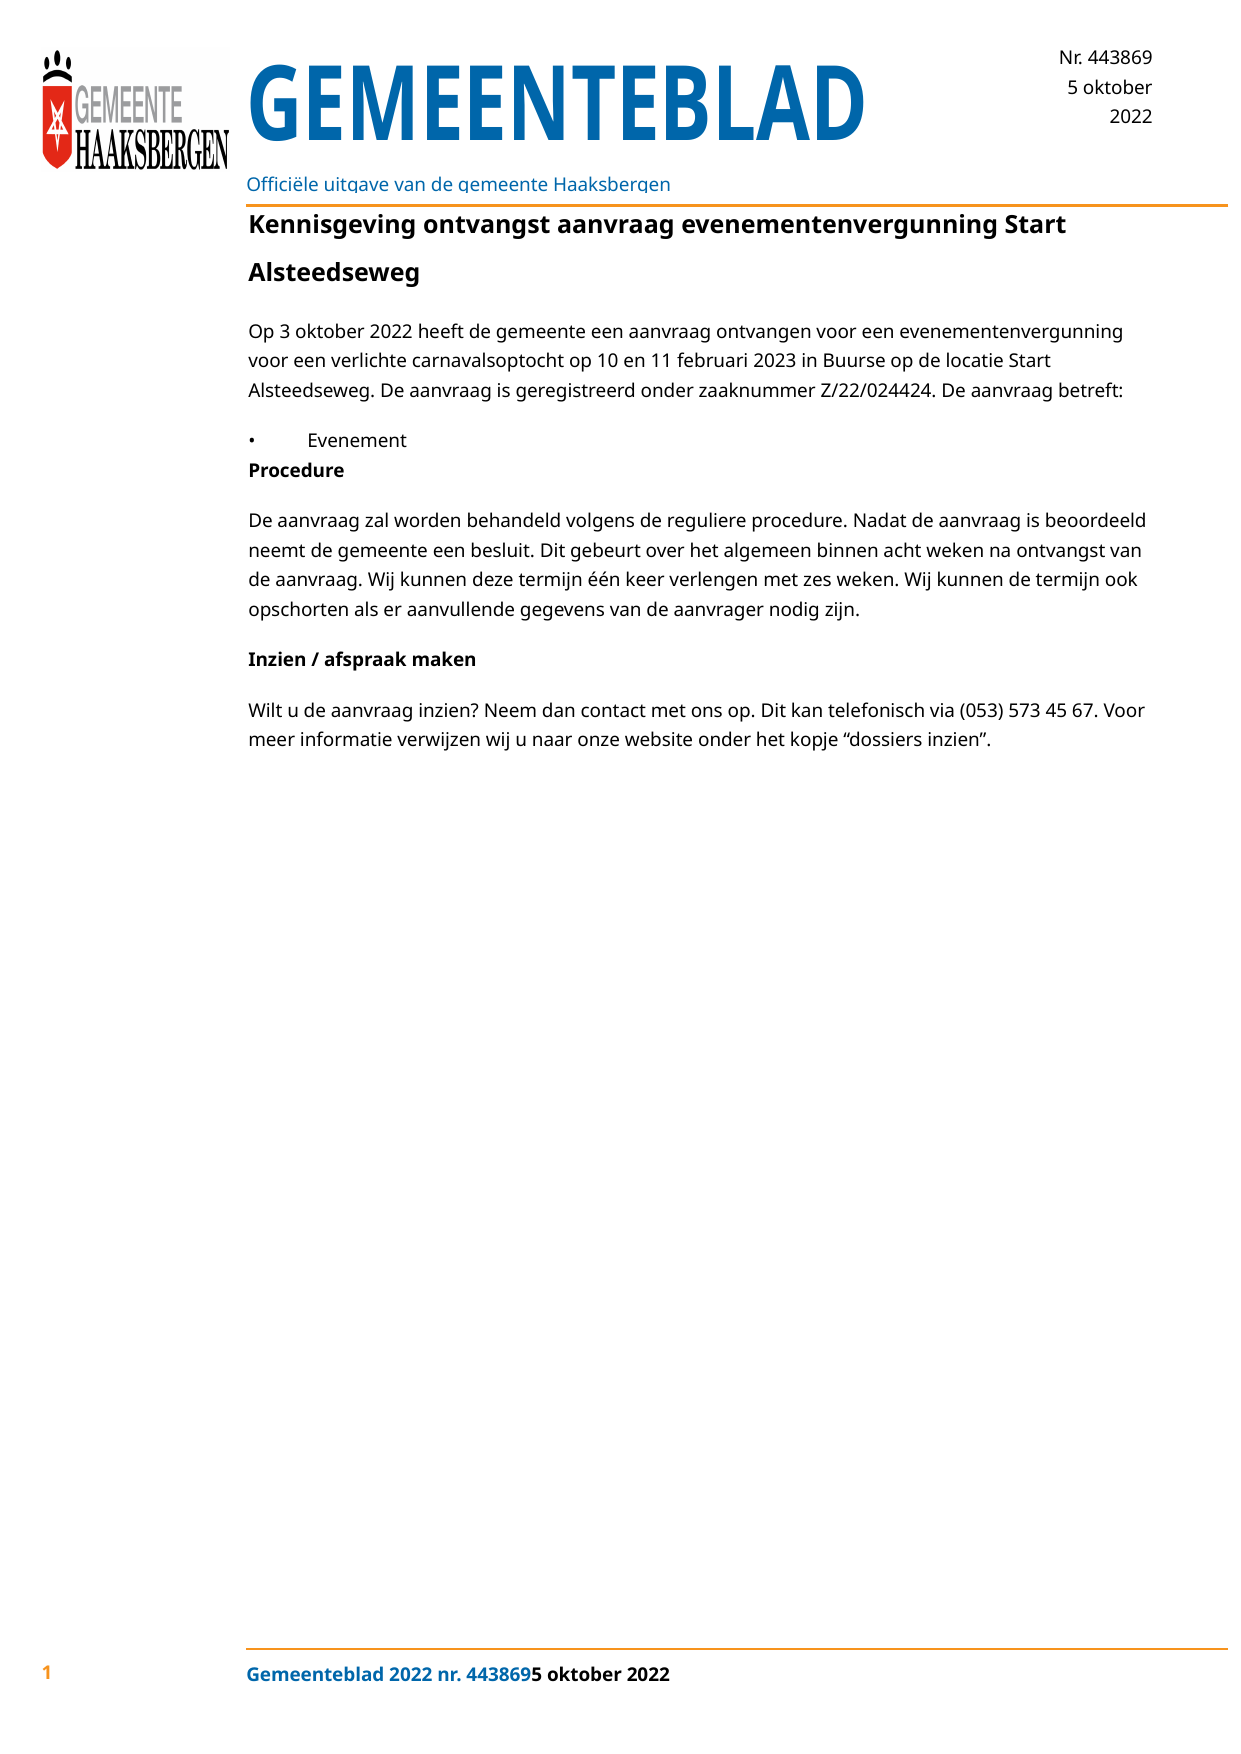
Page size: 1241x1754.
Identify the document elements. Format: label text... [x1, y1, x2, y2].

text Inzien / afspraak maken [248, 647, 1152, 672]
text Procedure [248, 457, 1152, 483]
text De aanvraag zal worden behandeld volgens de reguliere procedure. Nadat de aanvraag is beoordeeld neemt de gemeente een besluit. Dit gebeurt over het algemeen binnen acht weken na ontvangst van de aanvraag. Wij kunnen deze termijn één keer verlengen met zes weken. Wij kunnen de termijn ook opschorten als er aanvullende gegevens van de aanvrager nodig zijn. [248, 507, 1152, 622]
text Wilt u de aanvraag inzien? Neem dan contact met ons op. Dit kan telefonisch via (053) 573 45 67. Voor meer informatie verwijzen wij u naar onze website onder het kopje “dossiers inzien”. [248, 697, 1152, 752]
picture [41, 47, 231, 172]
text Kennisgeving ontvangst aanvraag evenementenvergunning Start Alsteedseweg [248, 207, 1152, 288]
list Evenement [248, 427, 1152, 453]
text Op 3 oktober 2022 heeft de gemeente een aanvraag ontvangen voor een evenementenvergunning voor een verlichte carnavalsoptocht op 10 en 11 februari 2023 in Buurse op de locatie Start Alsteedseweg. De aanvraag is geregistreerd onder zaaknummer Z/22/024424. De aanvraag betreft: [248, 318, 1152, 403]
